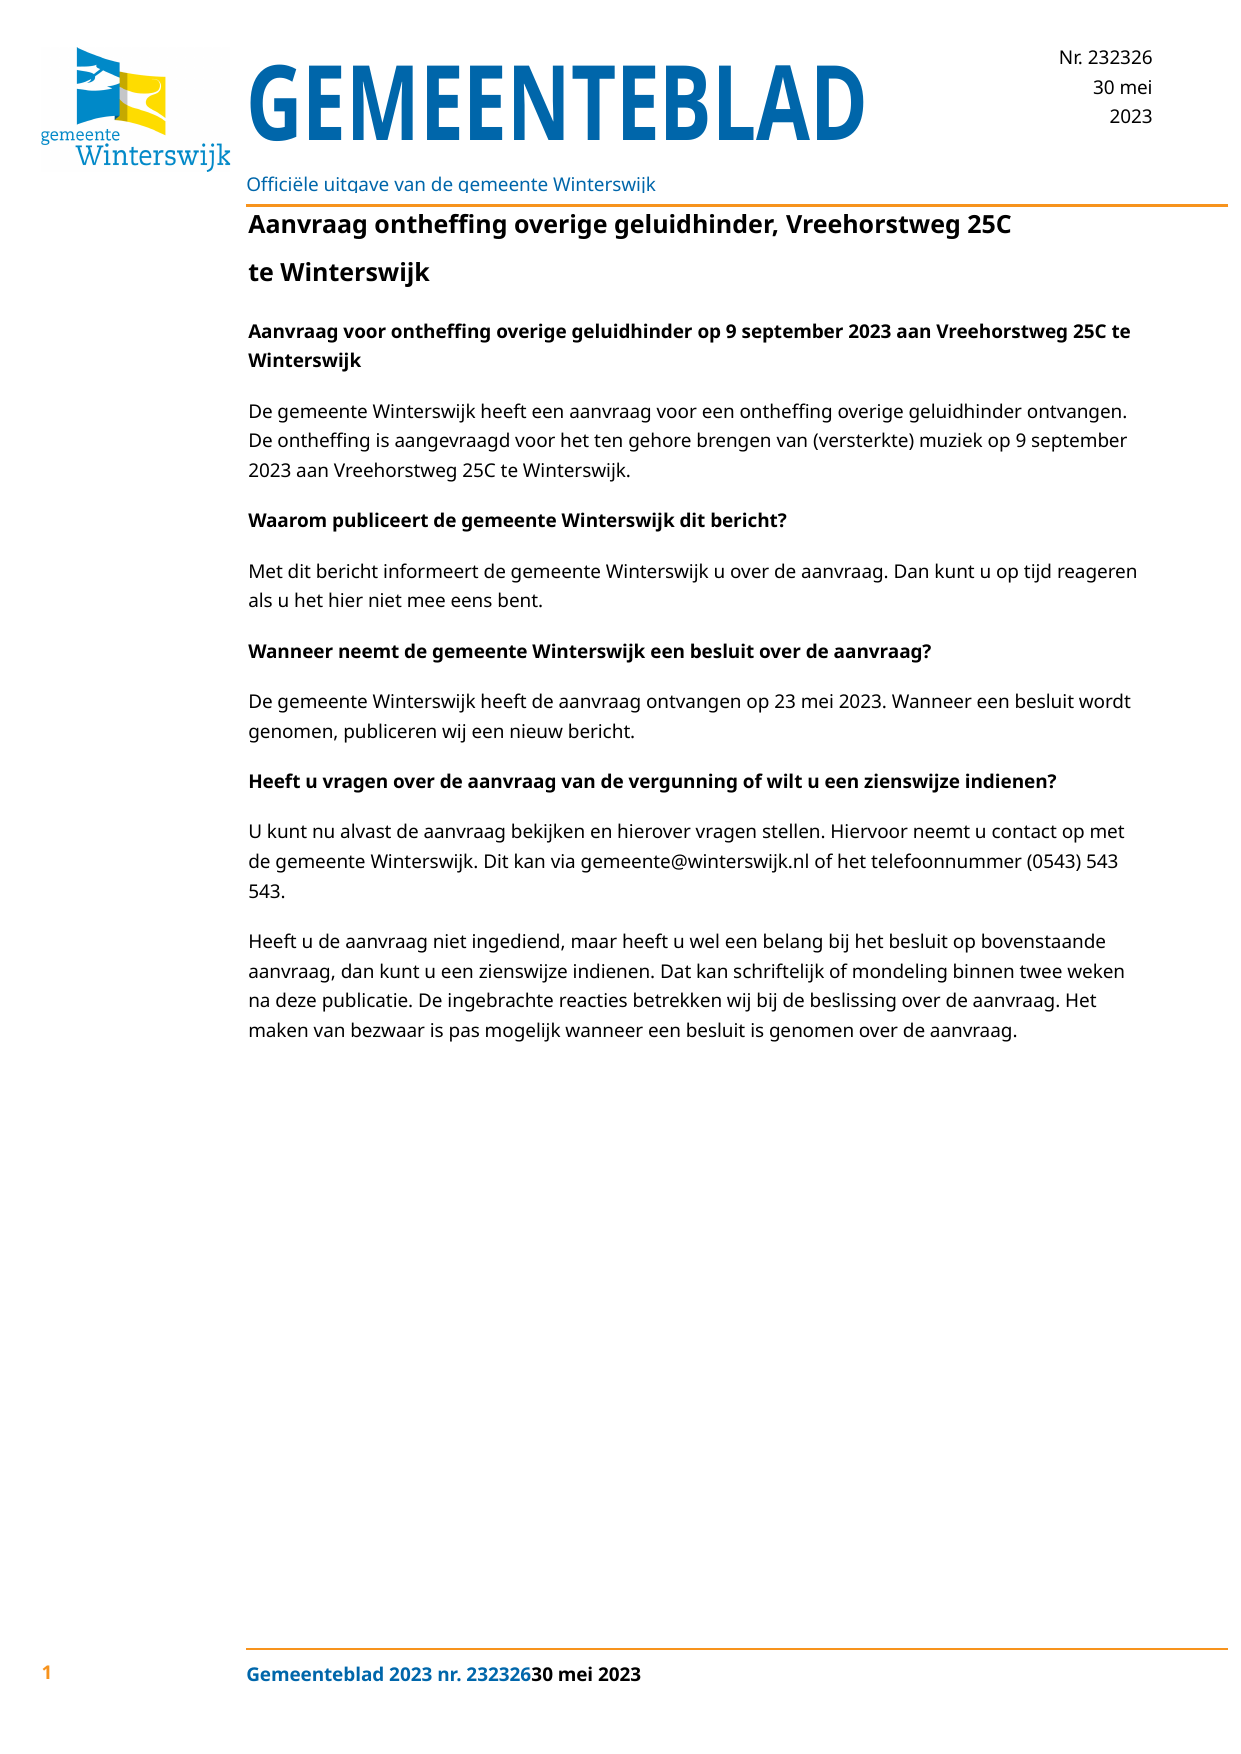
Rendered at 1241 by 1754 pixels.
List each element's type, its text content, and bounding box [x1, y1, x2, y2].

text Heeft u vragen over de aanvraag van de vergunning of wilt u een zienswijze indienen? [248, 768, 1152, 794]
text Heeft u de aanvraag niet ingediend, maar heeft u wel een belang bij het besluit op bovenstaande aanvraag, dan kunt u een zienswijze indienen. Dat kan schriftelijk of mondeling binnen twee weken na deze publicatie. De ingebrachte reacties betrekken wij bij de beslissing over de aanvraag. Het maken van bezwaar is pas mogelijk wanneer een besluit is genomen over de aanvraag. [248, 928, 1152, 1043]
text De gemeente Winterswijk heeft een aanvraag voor een ontheffing overige geluidhinder ontvangen. De ontheffing is aangevraagd voor het ten gehore brengen van (versterkte) muziek op 9 september 2023 aan Vreehorstweg 25C te Winterswijk. [248, 398, 1152, 483]
text Waarom publiceert de gemeente Winterswijk dit bericht? [248, 507, 1152, 533]
text Met dit bericht informeert de gemeente Winterswijk u over de aanvraag. Dan kunt u op tijd reageren als u het hier niet mee eens bent. [248, 558, 1152, 613]
picture [41, 47, 231, 172]
picture [225, 153, 231, 162]
text Wanneer neemt de gemeente Winterswijk een besluit over de aanvraag? [248, 638, 1152, 664]
text De gemeente Winterswijk heeft de aanvraag ontvangen op 23 mei 2023. Wanneer een besluit wordt genomen, publiceren wij een nieuw bericht. [248, 688, 1152, 744]
text Aanvraag voor ontheffing overige geluidhinder op 9 september 2023 aan Vreehorstweg 25C te Winterswijk [248, 318, 1152, 373]
text U kunt nu alvast de aanvraag bekijken en hierover vragen stellen. Hiervoor neemt u contact op met de gemeente Winterswijk. Dit kan via gemeente@winterswijk.nl of het telefoonnummer (0543) 543 543. [248, 819, 1152, 904]
text Aanvraag ontheffing overige geluidhinder, Vreehorstweg 25C te Winterswijk [248, 207, 1152, 288]
